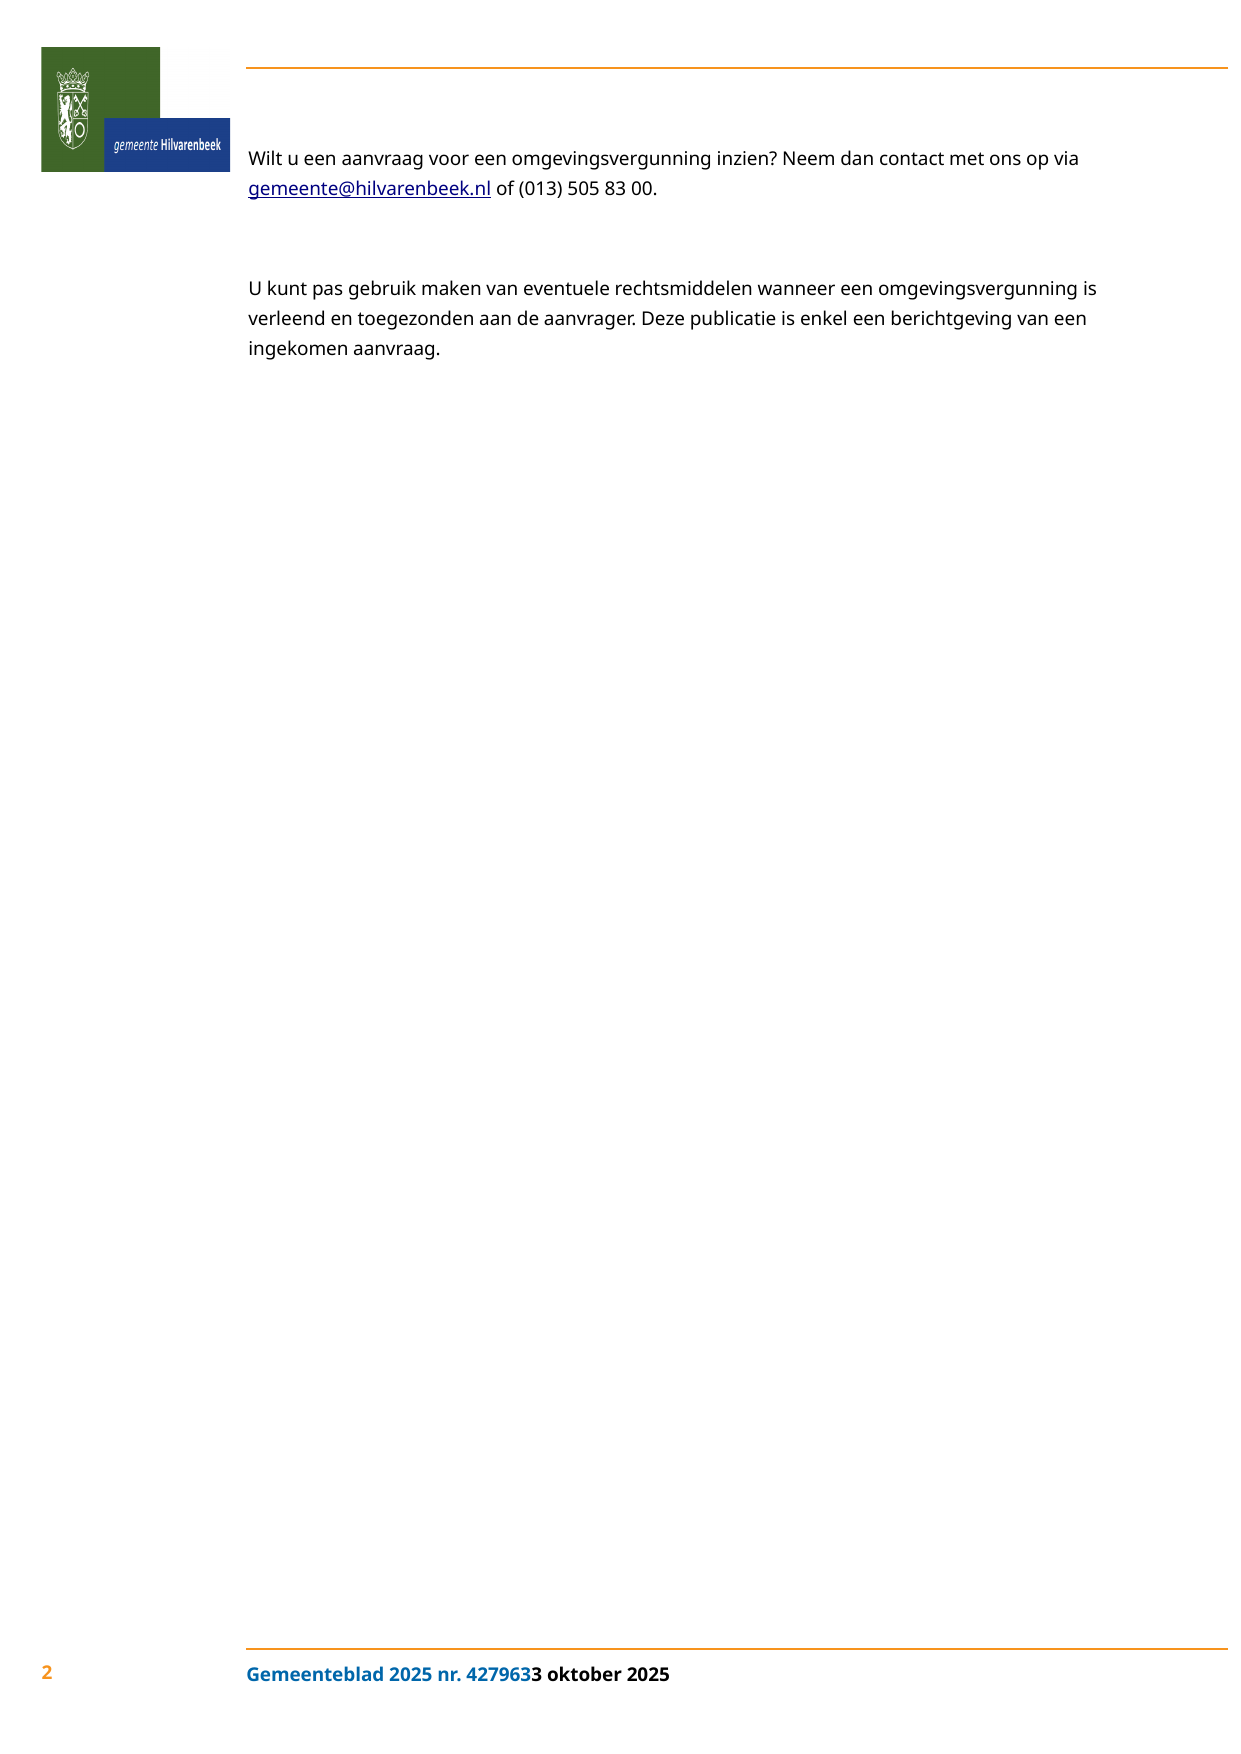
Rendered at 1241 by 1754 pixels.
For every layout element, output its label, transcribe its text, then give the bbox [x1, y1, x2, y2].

picture [41, 47, 231, 172]
text Wilt u een aanvraag voor een omgevingsvergunning inzien? Neem dan contact met ons op via gemeente@hilvarenbeek.nl of (013) 505 83 00. [248, 145, 1152, 201]
text U kunt pas gebruik maken van eventuele rechtsmiddelen wanneer een omgevingsvergunning is verleend en toegezonden aan de aanvrager. Deze publicatie is enkel een berichtgeving van een ingekomen aanvraag. [248, 276, 1152, 361]
